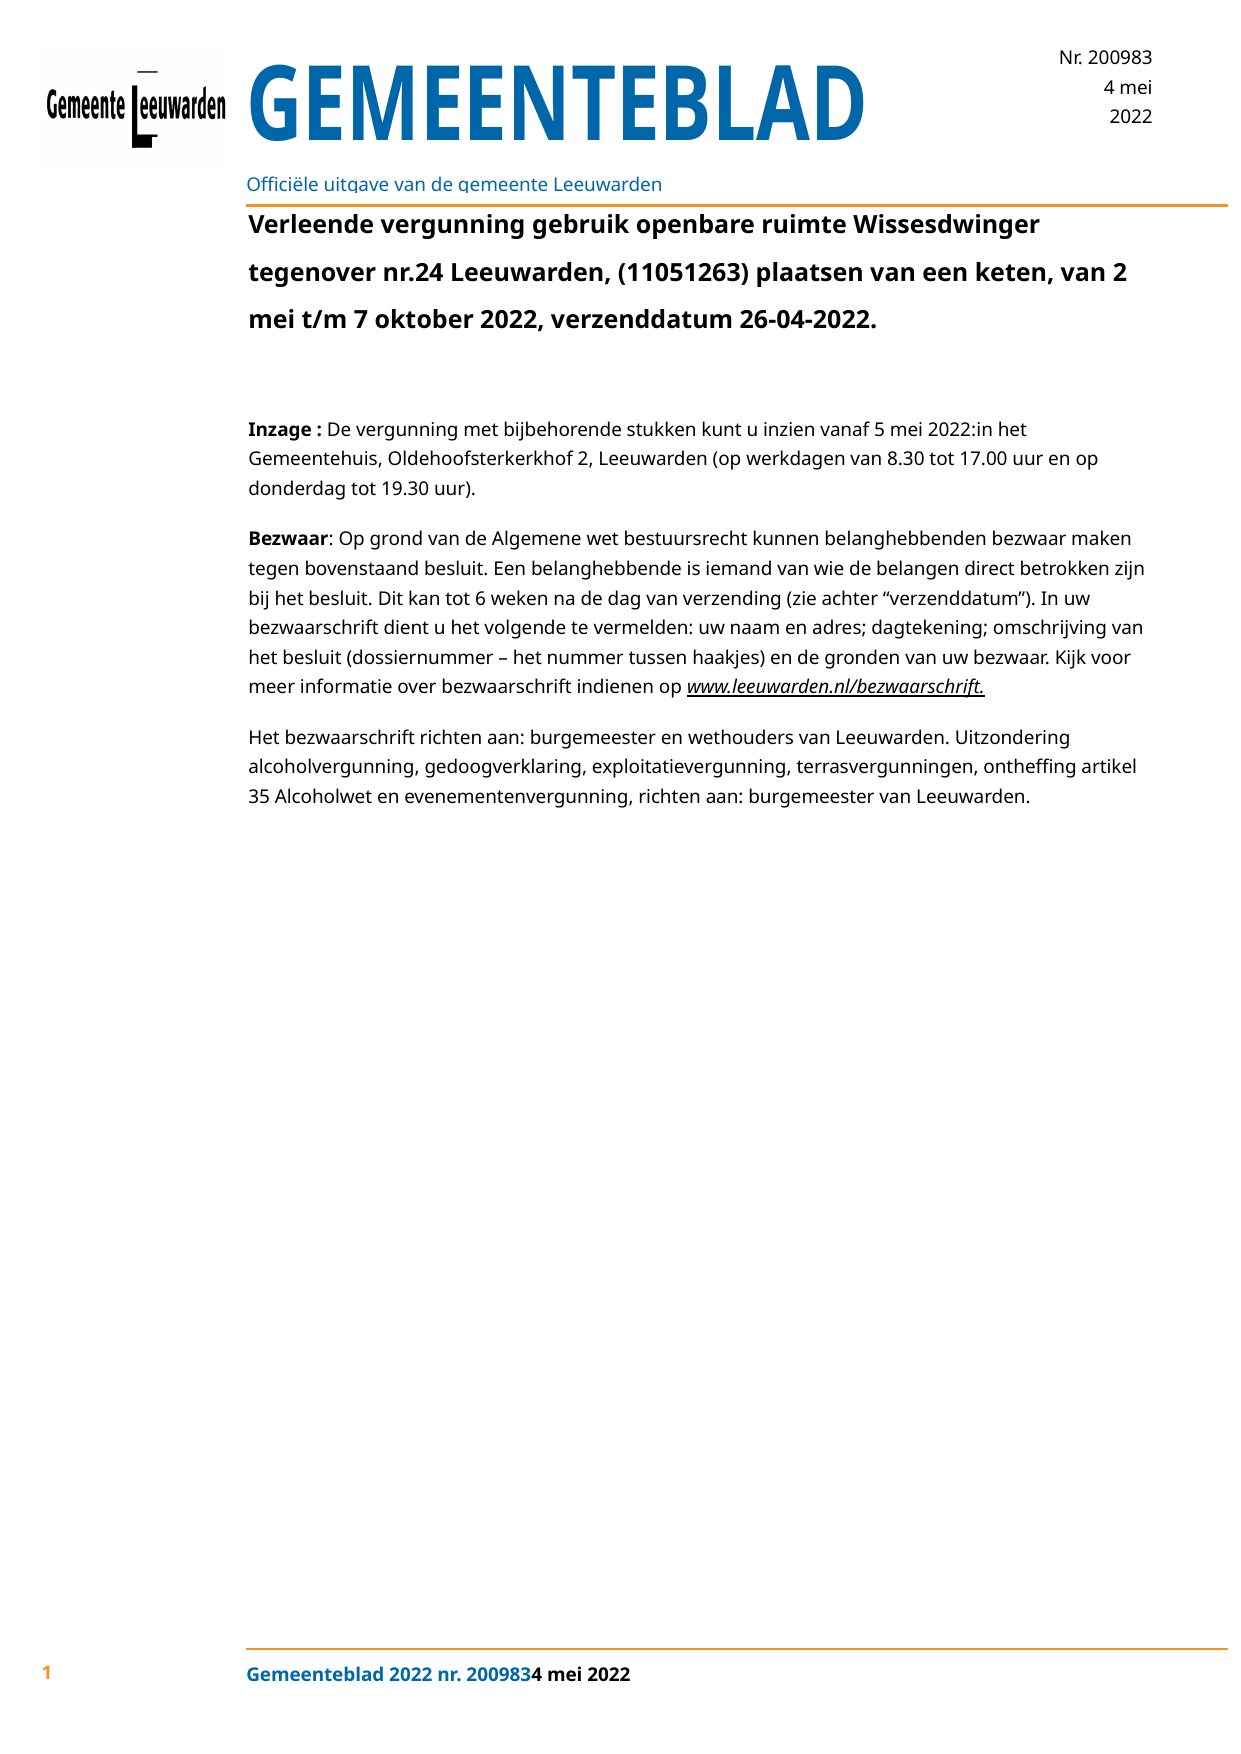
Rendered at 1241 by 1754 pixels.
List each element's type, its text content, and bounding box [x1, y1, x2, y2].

text Bezwaar: Op grond van de Algemene wet bestuursrecht kunnen belanghebbenden bezwaar maken tegen bovenstaand besluit. Een belanghebbende is iemand van wie de belangen direct betrokken zijn bij het besluit. Dit kan tot 6 weken na de dag van verzending (zie achter “verzenddatum”). In uw bezwaarschrift dient u het volgende te vermelden: uw naam en adres; dagtekening; omschrijving van het besluit (dossiernummer – het nummer tussen haakjes) en de gronden van uw bezwaar. Kijk voor meer informatie over bezwaarschrift indienen op www.leeuwarden.nl/bezwaarschrift. [248, 526, 1152, 699]
text Verleende vergunning gebruik openbare ruimte Wissesdwinger tegenover nr.24 Leeuwarden, (11051263) plaatsen van een keten, van 2 mei t/m 7 oktober 2022, verzenddatum 26-04-2022. [248, 207, 1152, 336]
picture [41, 47, 231, 172]
text Het bezwaarschrift richten aan: burgemeester en wethouders van Leeuwarden. Uitzondering alcoholvergunning, gedoogverklaring, exploitatievergunning, terrasvergunningen, ontheffing artikel 35 Alcoholwet en evenementenvergunning, richten aan: burgemeester van Leeuwarden. [248, 724, 1152, 809]
text Inzage : De vergunning met bijbehorende stukken kunt u inzien vanaf 5 mei 2022:in het Gemeentehuis, Oldehoofsterkerkhof 2, Leeuwarden (op werkdagen van 8.30 tot 17.00 uur en op donderdag tot 19.30 uur). [248, 416, 1152, 501]
